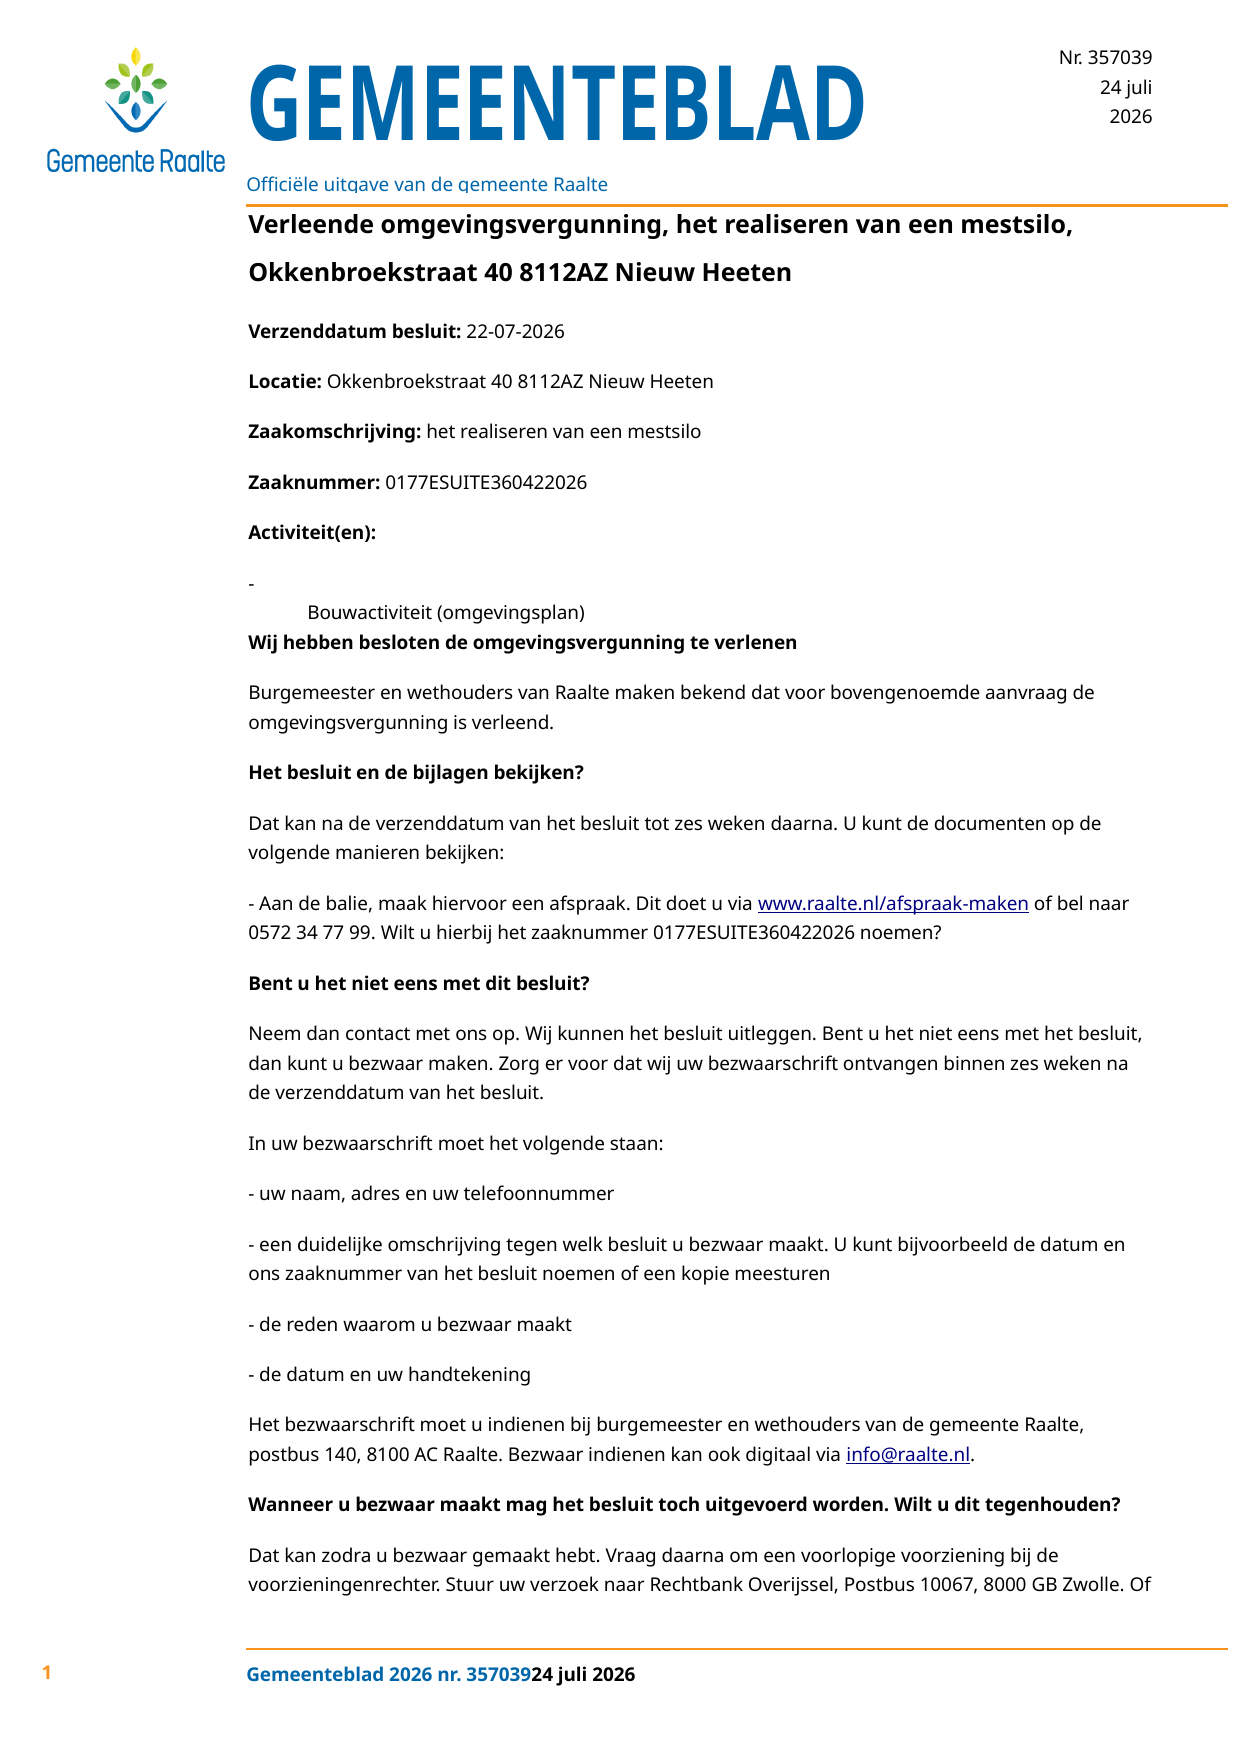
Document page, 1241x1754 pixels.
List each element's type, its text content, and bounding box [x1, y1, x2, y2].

text Het besluit en de bijlagen bekijken? [248, 759, 1152, 785]
text - de reden waarom u bezwaar maakt [248, 1311, 1152, 1337]
text In uw bezwaarschrift moet het volgende staan: [248, 1130, 1152, 1156]
text Activiteit(en): [248, 519, 1152, 545]
text - de datum en uw handtekening [248, 1361, 1152, 1387]
text Verzenddatum besluit: 22-07-2026 [248, 318, 1152, 344]
text - uw naam, adres en uw telefoonnummer [248, 1180, 1152, 1206]
text Dat kan na de verzenddatum van het besluit tot zes weken daarna. U kunt de documenten op de volgende manieren bekijken: [248, 810, 1152, 865]
text Dat kan zodra u bezwaar gemaakt hebt. Vraag daarna om een voorlopige voorziening bij de voorzieningenrechter. Stuur uw verzoek naar Rechtbank Overijssel, Postbus 10067, 8000 GB Zwolle. Of [248, 1542, 1152, 1597]
list Bouwactiviteit (omgevingsplan) [248, 599, 1152, 625]
text - Aan de balie, maak hiervoor een afspraak. Dit doet u via www.raalte.nl/afspraak-maken of bel naar 0572 34 77 99. Wilt u hierbij het zaaknummer 0177ESUITE360422026 noemen? [248, 890, 1152, 945]
text Neem dan contact met ons op. Wij kunnen het besluit uitleggen. Bent u het niet eens met het besluit, dan kunt u bezwaar maken. Zorg er voor dat wij uw bezwaarschrift ontvangen binnen zes weken na de verzenddatum van het besluit. [248, 1020, 1152, 1105]
text Locatie: Okkenbroekstraat 40 8112AZ Nieuw Heeten [248, 368, 1152, 394]
text Verleende omgevingsvergunning, het realiseren van een mestsilo, Okkenbroekstraat 40 8112AZ Nieuw Heeten [248, 207, 1152, 288]
text - een duidelijke omschrijving tegen welk besluit u bezwaar maakt. U kunt bijvoorbeeld de datum en ons zaaknummer van het besluit noemen of een kopie meesturen [248, 1231, 1152, 1286]
picture [41, 47, 231, 172]
text Burgemeester en wethouders van Raalte maken bekend dat voor bovengenoemde aanvraag de omgevingsvergunning is verleend. [248, 679, 1152, 735]
text Zaaknummer: 0177ESUITE360422026 [248, 469, 1152, 495]
text Het bezwaarschrift moet u indienen bij burgemeester en wethouders van de gemeente Raalte, postbus 140, 8100 AC Raalte. Bezwaar indienen kan ook digitaal via info@raalte.nl. [248, 1412, 1152, 1467]
text Zaakomschrijving: het realiseren van een mestsilo [248, 419, 1152, 444]
text Wanneer u bezwaar maakt mag het besluit toch uitgevoerd worden. Wilt u dit tegenhouden? [248, 1492, 1152, 1517]
text Wij hebben besloten de omgevingsvergunning te verlenen [248, 629, 1152, 655]
text Bent u het niet eens met dit besluit? [248, 970, 1152, 996]
